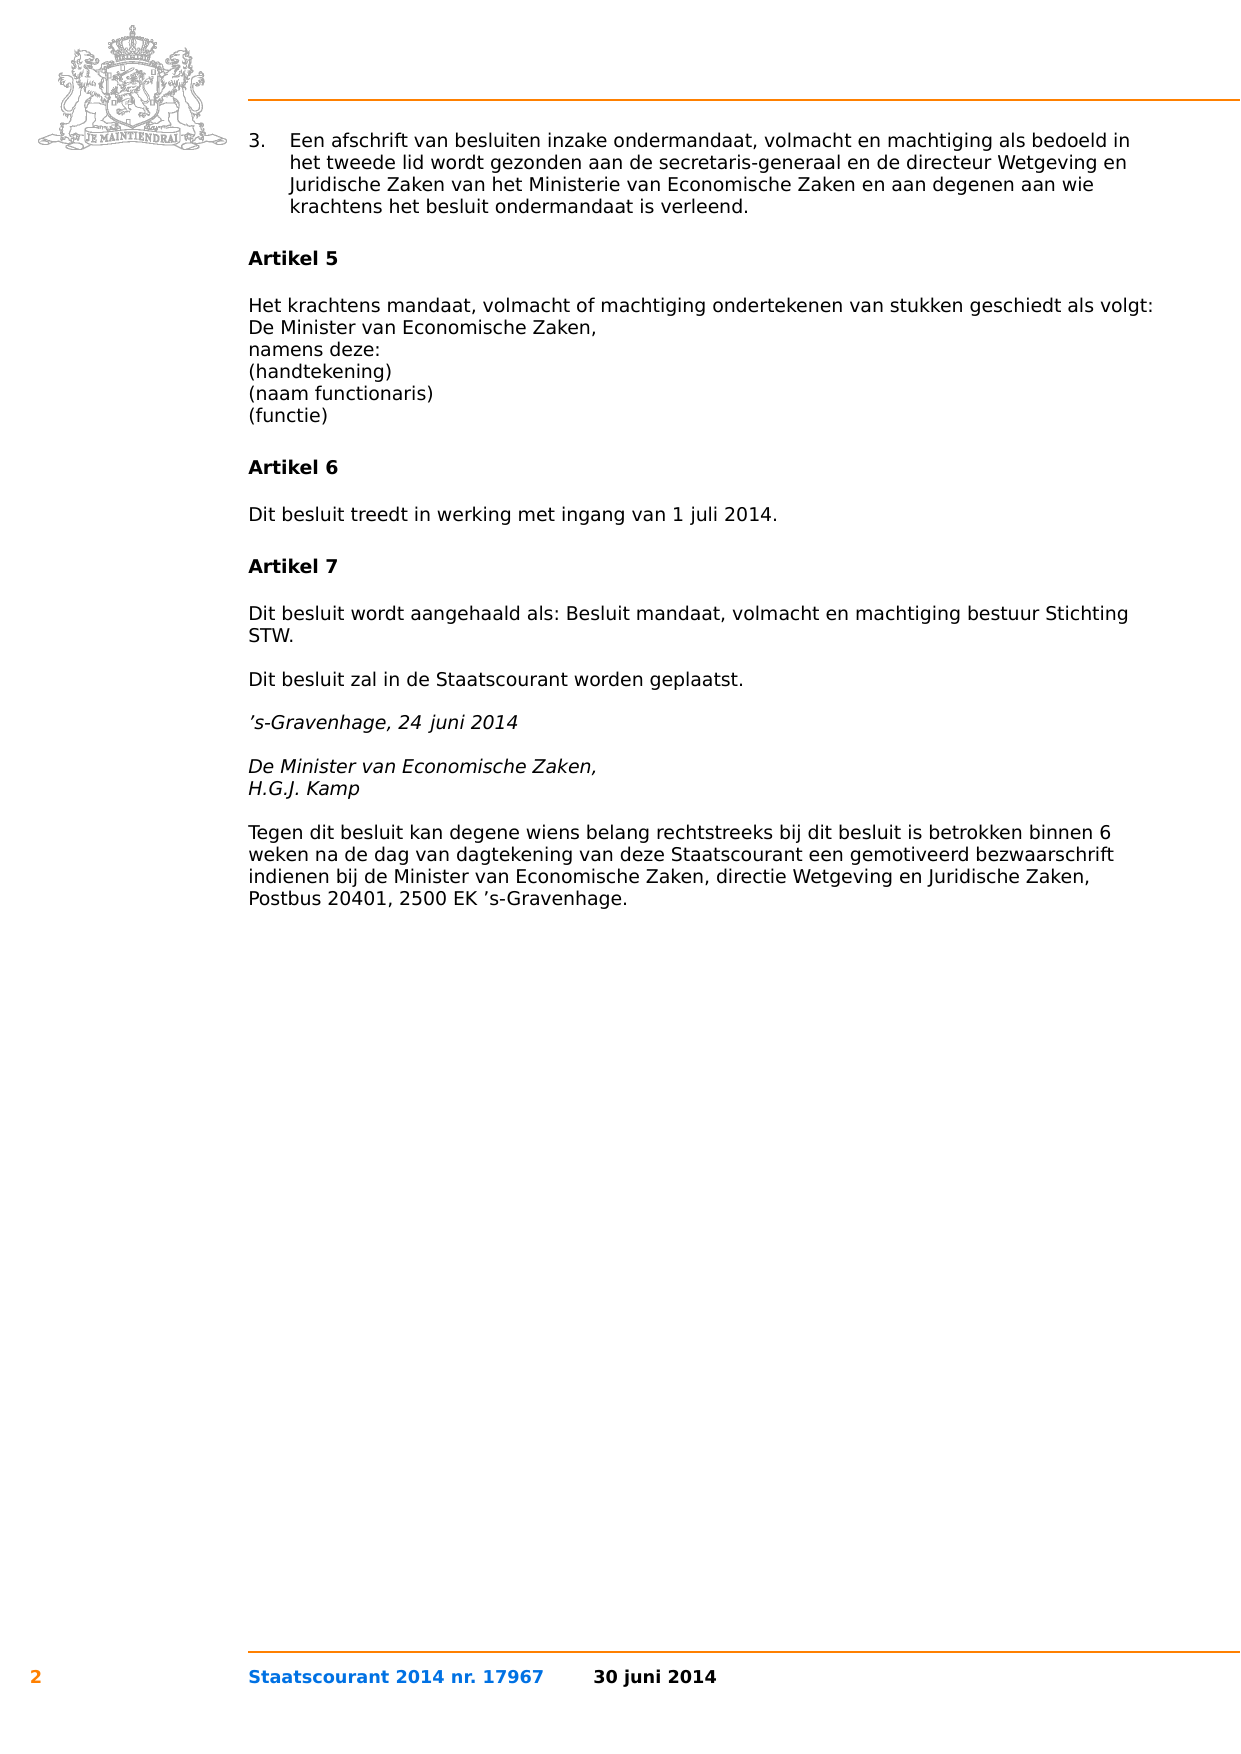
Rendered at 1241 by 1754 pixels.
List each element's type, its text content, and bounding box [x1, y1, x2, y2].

text (naam functionaris) [248, 383, 1163, 405]
text Het krachtens mandaat, volmacht of machtiging ondertekenen van stukken geschiedt als volgt: [248, 295, 1163, 317]
text Dit besluit zal in de Staatscourant worden geplaatst. [248, 668, 1163, 690]
text namens deze: [248, 339, 1163, 361]
text De Minister van Economische Zaken, [248, 317, 1163, 339]
subtitle Artikel 7 [248, 556, 1163, 578]
text ’s-Gravenhage, 24 juni 2014 [248, 712, 1163, 734]
text (handtekening) [248, 361, 1163, 383]
text 3. Een afschrift van besluiten inzake ondermandaat, volmacht en machtiging als bedoeld in het tweede lid wordt gezonden aan de secretaris-generaal en de directeur Wetgeving en Juridische Zaken van het Ministerie van Economische Zaken en aan degenen aan wie krachtens het besluit ondermandaat is verleend. [248, 130, 1163, 218]
text Dit besluit wordt aangehaald als: Besluit mandaat, volmacht en machtiging bestuur Stichting STW. [248, 603, 1163, 647]
text (functie) [248, 405, 1163, 427]
text De Minister van Economische Zaken, H.G.J. Kamp [248, 756, 1163, 800]
picture [38, 25, 227, 150]
text Tegen dit besluit kan degene wiens belang rechtstreeks bij dit besluit is betrokken binnen 6 weken na de dag van dagtekening van deze Staatscourant een gemotiveerd bezwaarschrift indienen bij de Minister van Economische Zaken, directie Wetgeving en Juridische Zaken, Postbus 20401, 2500 EK ’s-Gravenhage. [248, 822, 1163, 910]
text Dit besluit treedt in werking met ingang van 1 juli 2014. [248, 504, 1163, 526]
subtitle Artikel 6 [248, 457, 1163, 479]
subtitle Artikel 5 [248, 248, 1163, 270]
